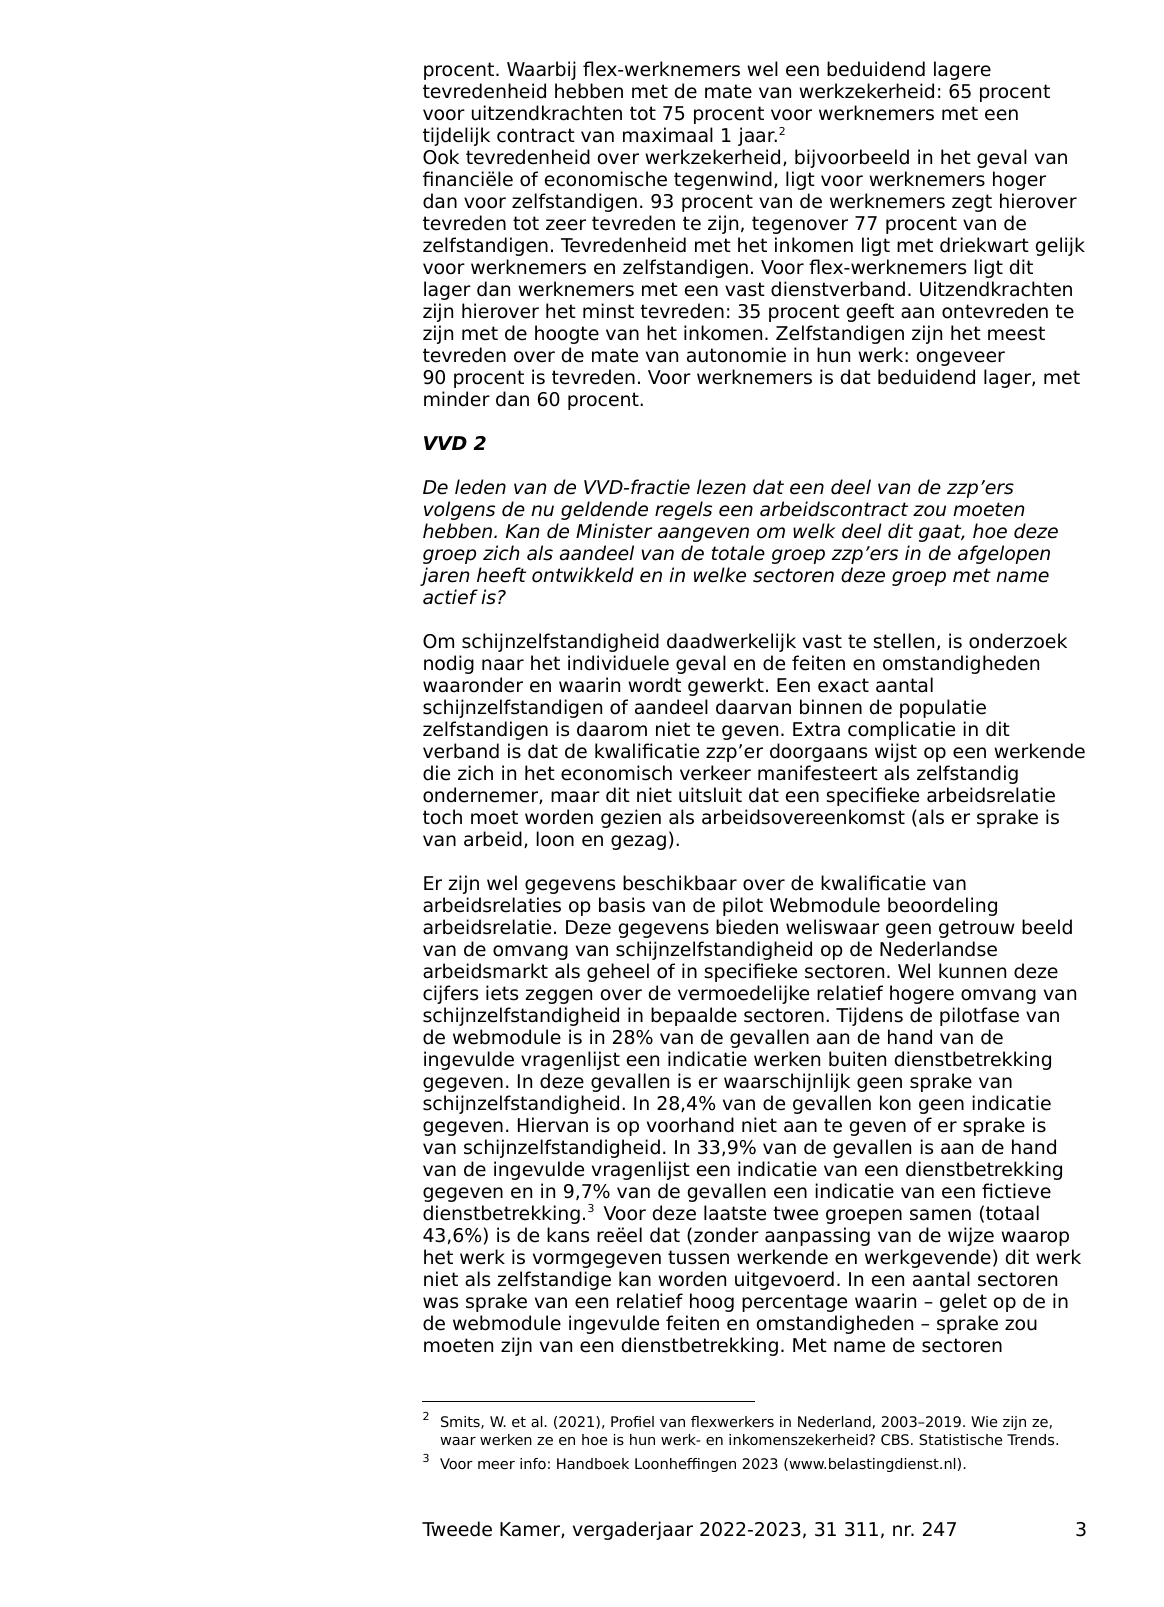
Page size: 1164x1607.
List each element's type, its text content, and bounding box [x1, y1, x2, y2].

text Er zijn wel gegevens beschikbaar over de kwalificatie van arbeidsrelaties op basis van de pilot Webmodule beoordeling arbeidsrelatie. Deze gegevens bieden weliswaar geen getrouw beeld van de omvang van schijnzelfstandigheid op de Nederlandse arbeidsmarkt als geheel of in specifieke sectoren. Wel kunnen deze cijfers iets zeggen over de vermoedelijke relatief hogere omvang van schijnzelfstandigheid in bepaalde sectoren. Tijdens de pilotfase van de webmodule is in 28% van de gevallen aan de hand van de ingevulde vragenlijst een indicatie werken buiten dienstbetrekking gegeven. In deze gevallen is er waarschijnlijk geen sprake van schijnzelfstandigheid. In 28,4% van de gevallen kon geen indicatie gegeven. Hiervan is op voorhand niet aan te geven of er sprake is van schijnzelfstandigheid. In 33,9% van de gevallen is aan de hand van de ingevulde vragenlijst een indicatie van een dienstbetrekking gegeven en in 9,7% van de gevallen een indicatie van een fictieve dienstbetrekking. Voor deze laatste twee groepen samen (totaal 43,6%) is de kans reëel dat (zonder aanpassing van de wijze waarop het werk is vormgegeven tussen werkende en werkgevende) dit werk niet als zelfstandige kan worden uitgevoerd. In een aantal sectoren was sprake van een relatief hoog percentage waarin – gelet op de in de webmodule ingevulde feiten en omstandigheden – sprake zou moeten zijn van een dienstbetrekking. Met name de sectoren [422, 873, 1087, 1357]
subtitle VVD 2 [422, 433, 1087, 455]
text Ook tevredenheid over werkzekerheid, bijvoorbeeld in het geval van financiële of economische tegenwind, ligt voor werknemers hoger dan voor zelfstandigen. 93 procent van de werknemers zegt hierover tevreden tot zeer tevreden te zijn, tegenover 77 procent van de zelfstandigen. Tevredenheid met het inkomen ligt met driekwart gelijk voor werknemers en zelfstandigen. Voor flex-werknemers ligt dit lager dan werknemers met een vast dienstverband. Uitzendkrachten zijn hierover het minst tevreden: 35 procent geeft aan ontevreden te zijn met de hoogte van het inkomen. Zelfstandigen zijn het meest tevreden over de mate van autonomie in hun werk: ongeveer 90 procent is tevreden. Voor werknemers is dat beduidend lager, met minder dan 60 procent. [422, 147, 1087, 411]
text procent. Waarbij flex-werknemers wel een beduidend lagere tevredenheid hebben met de mate van werkzekerheid: 65 procent voor uitzendkrachten tot 75 procent voor werknemers met een tijdelijk contract van maximaal 1 jaar. [422, 59, 1087, 147]
text Voor meer info: Handboek Loonheffingen 2023 (www.belastingdienst.nl). [422, 1452, 1087, 1474]
text Smits, W. et al. (2021), Profiel van flexwerkers in Nederland, 2003–2019. Wie zijn ze, waar werken ze en hoe is hun werk- en inkomenszekerheid? CBS. Statistische Trends. [422, 1410, 1087, 1449]
text Om schijnzelfstandigheid daadwerkelijk vast te stellen, is onderzoek nodig naar het individuele geval en de feiten en omstandigheden waaronder en waarin wordt gewerkt. Een exact aantal schijnzelfstandigen of aandeel daarvan binnen de populatie zelfstandigen is daarom niet te geven. Extra complicatie in dit verband is dat de kwalificatie zzp’er doorgaans wijst op een werkende die zich in het economisch verkeer manifesteert als zelfstandig ondernemer, maar dit niet uitsluit dat een specifieke arbeidsrelatie toch moet worden gezien als arbeidsovereenkomst (als er sprake is van arbeid, loon en gezag). [422, 631, 1087, 851]
text De leden van de VVD-fractie lezen dat een deel van de zzp’ers volgens de nu geldende regels een arbeidscontract zou moeten hebben. Kan de Minister aangeven om welk deel dit gaat, hoe deze groep zich als aandeel van de totale groep zzp’ers in de afgelopen jaren heeft ontwikkeld en in welke sectoren deze groep met name actief is? [422, 477, 1087, 609]
